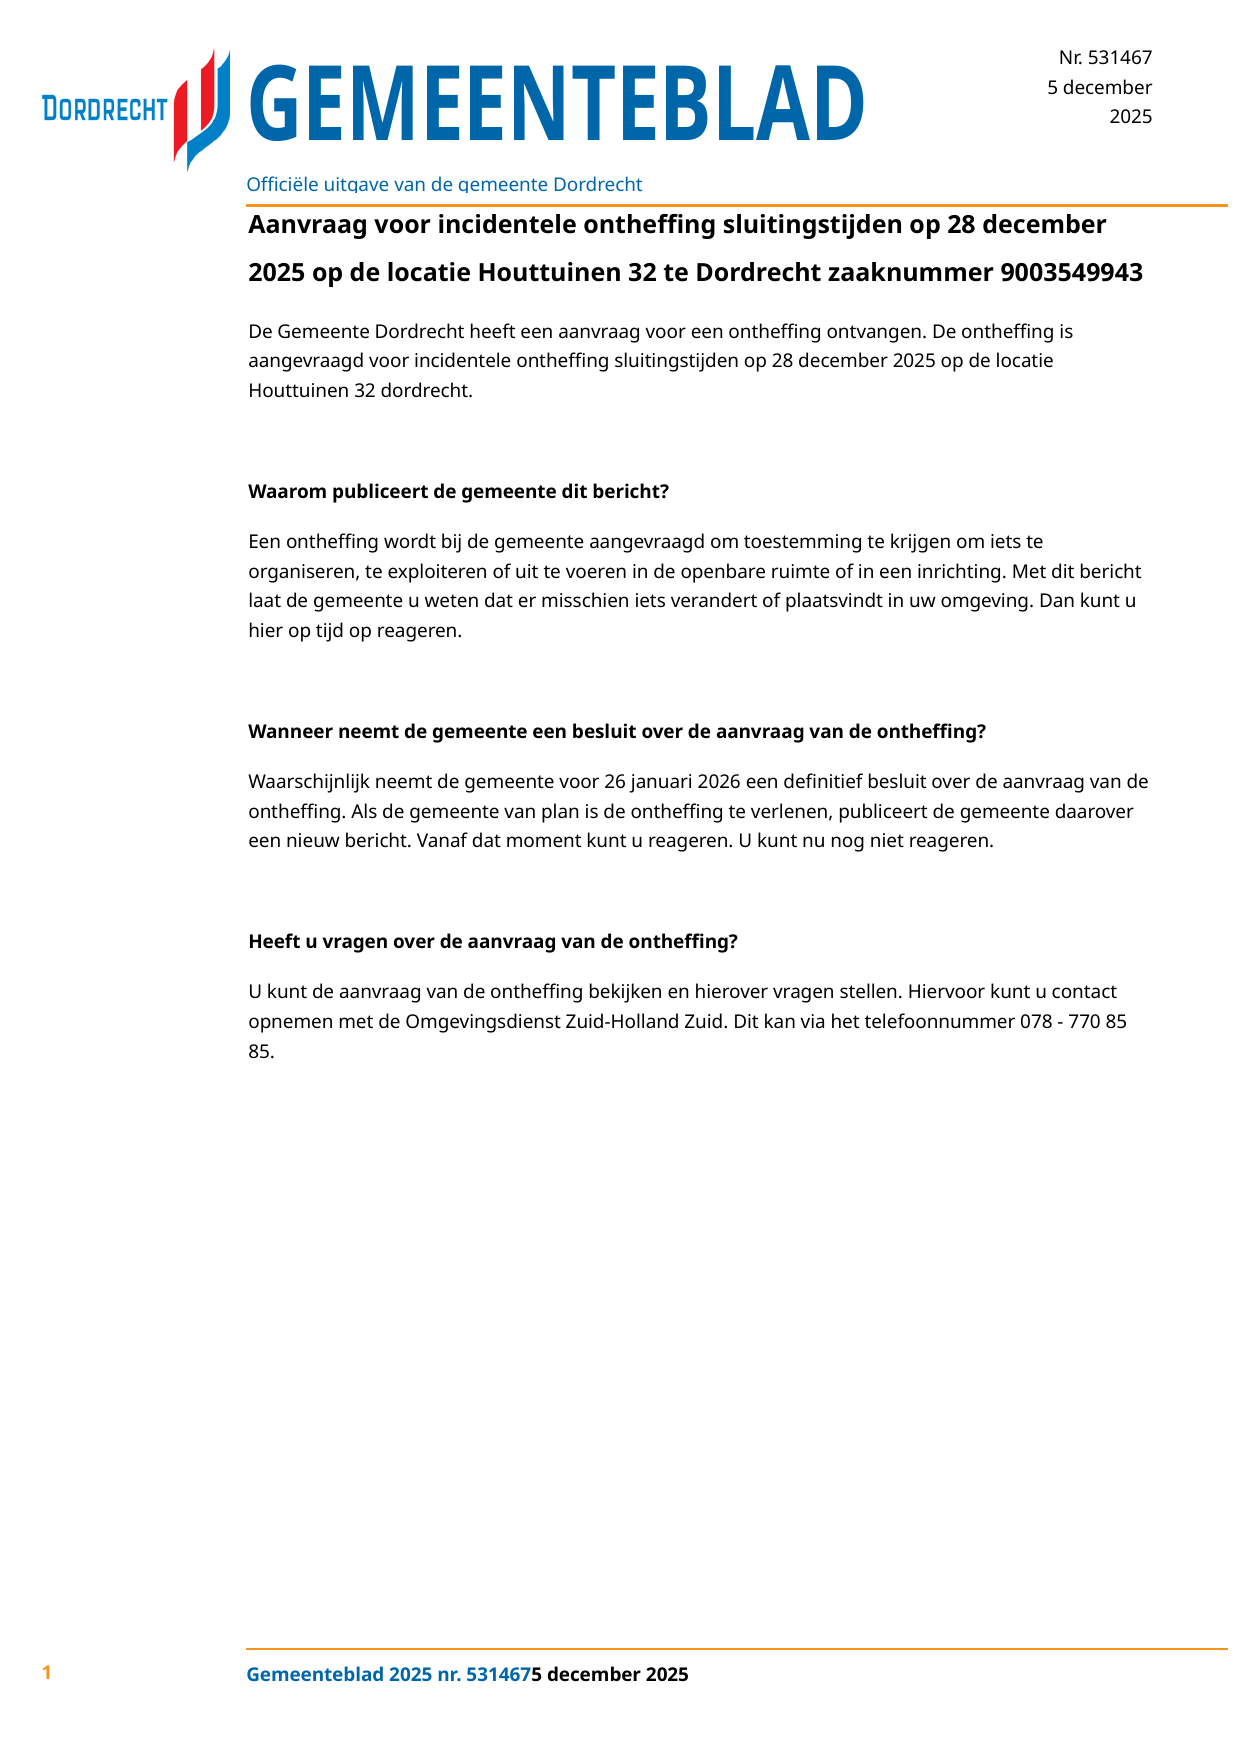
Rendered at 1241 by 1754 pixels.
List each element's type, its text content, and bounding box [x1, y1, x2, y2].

text De Gemeente Dordrecht heeft een aanvraag voor een ontheffing ontvangen. De ontheffing is aangevraagd voor incidentele ontheffing sluitingstijden op 28 december 2025 op de locatie Houttuinen 32 dordrecht. [248, 318, 1152, 403]
text Heeft u vragen over de aanvraag van de ontheffing? [248, 928, 1152, 954]
text Een ontheffing wordt bij de gemeente aangevraagd om toestemming te krijgen om iets te organiseren, te exploiteren of uit te voeren in de openbare ruimte of in een inrichting. Met dit bericht laat de gemeente u weten dat er misschien iets verandert of plaatsvindt in uw omgeving. Dan kunt u hier op tijd op reageren. [248, 528, 1152, 643]
text Wanneer neemt de gemeente een besluit over de aanvraag van de ontheffing? [248, 718, 1152, 744]
text Waarschijnlijk neemt de gemeente voor 26 januari 2026 een definitief besluit over de aanvraag van de ontheffing. Als de gemeente van plan is de ontheffing te verlenen, publiceert de gemeente daarover een nieuw bericht. Vanaf dat moment kunt u reageren. U kunt nu nog niet reageren. [248, 768, 1152, 853]
text Aanvraag voor incidentele ontheffing sluitingstijden op 28 december 2025 op de locatie Houttuinen 32 te Dordrecht zaaknummer 9003549943 [248, 207, 1152, 288]
text U kunt de aanvraag van de ontheffing bekijken en hierover vragen stellen. Hiervoor kunt u contact opnemen met de Omgevingsdienst Zuid-Holland Zuid. Dit kan via het telefoonnummer 078 - 770 85 85. [248, 979, 1152, 1064]
picture [41, 47, 231, 172]
text Waarom publiceert de gemeente dit bericht? [248, 478, 1152, 504]
